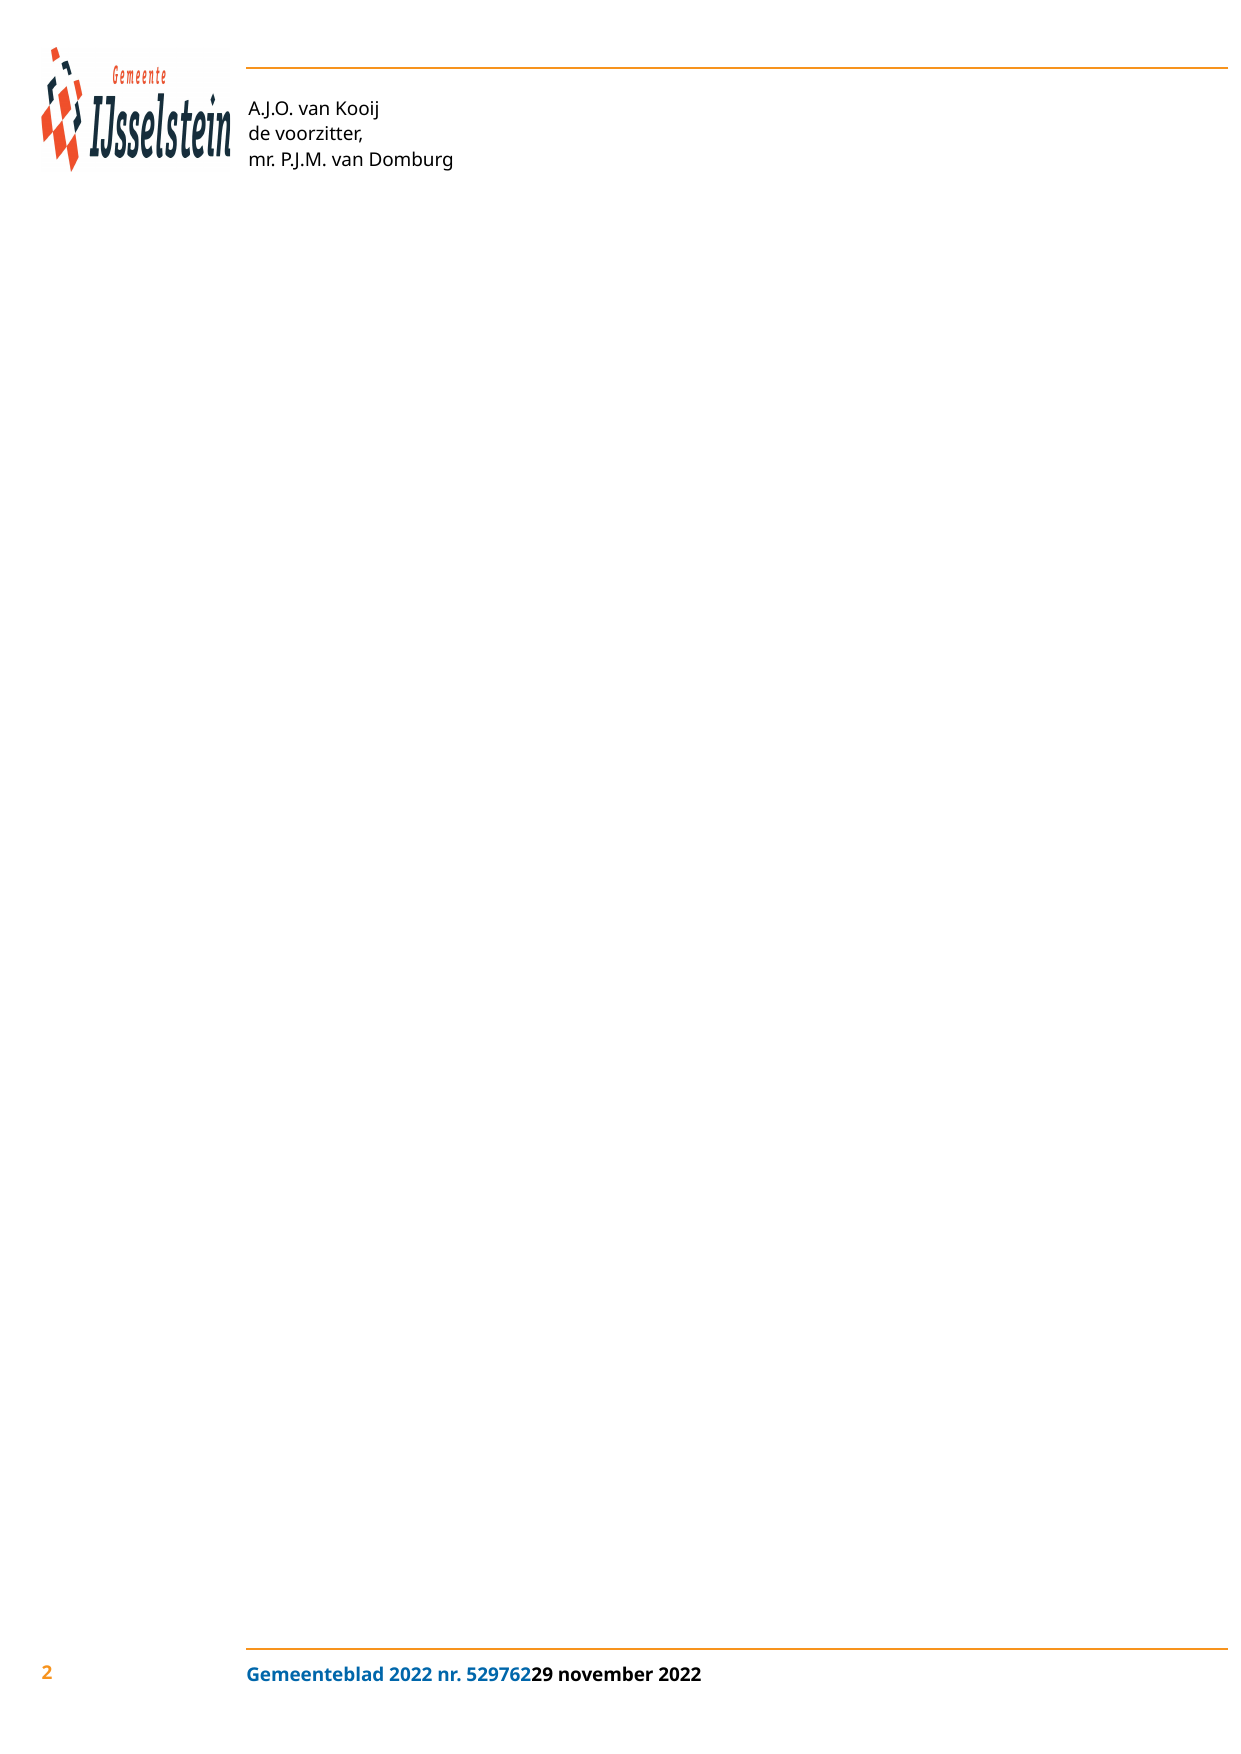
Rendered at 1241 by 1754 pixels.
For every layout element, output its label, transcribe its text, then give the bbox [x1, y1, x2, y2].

picture [41, 47, 231, 172]
text A.J.O. van Kooij [248, 95, 1152, 121]
text mr. P.J.M. van Domburg [248, 146, 1152, 172]
text de voorzitter, [248, 121, 1152, 146]
